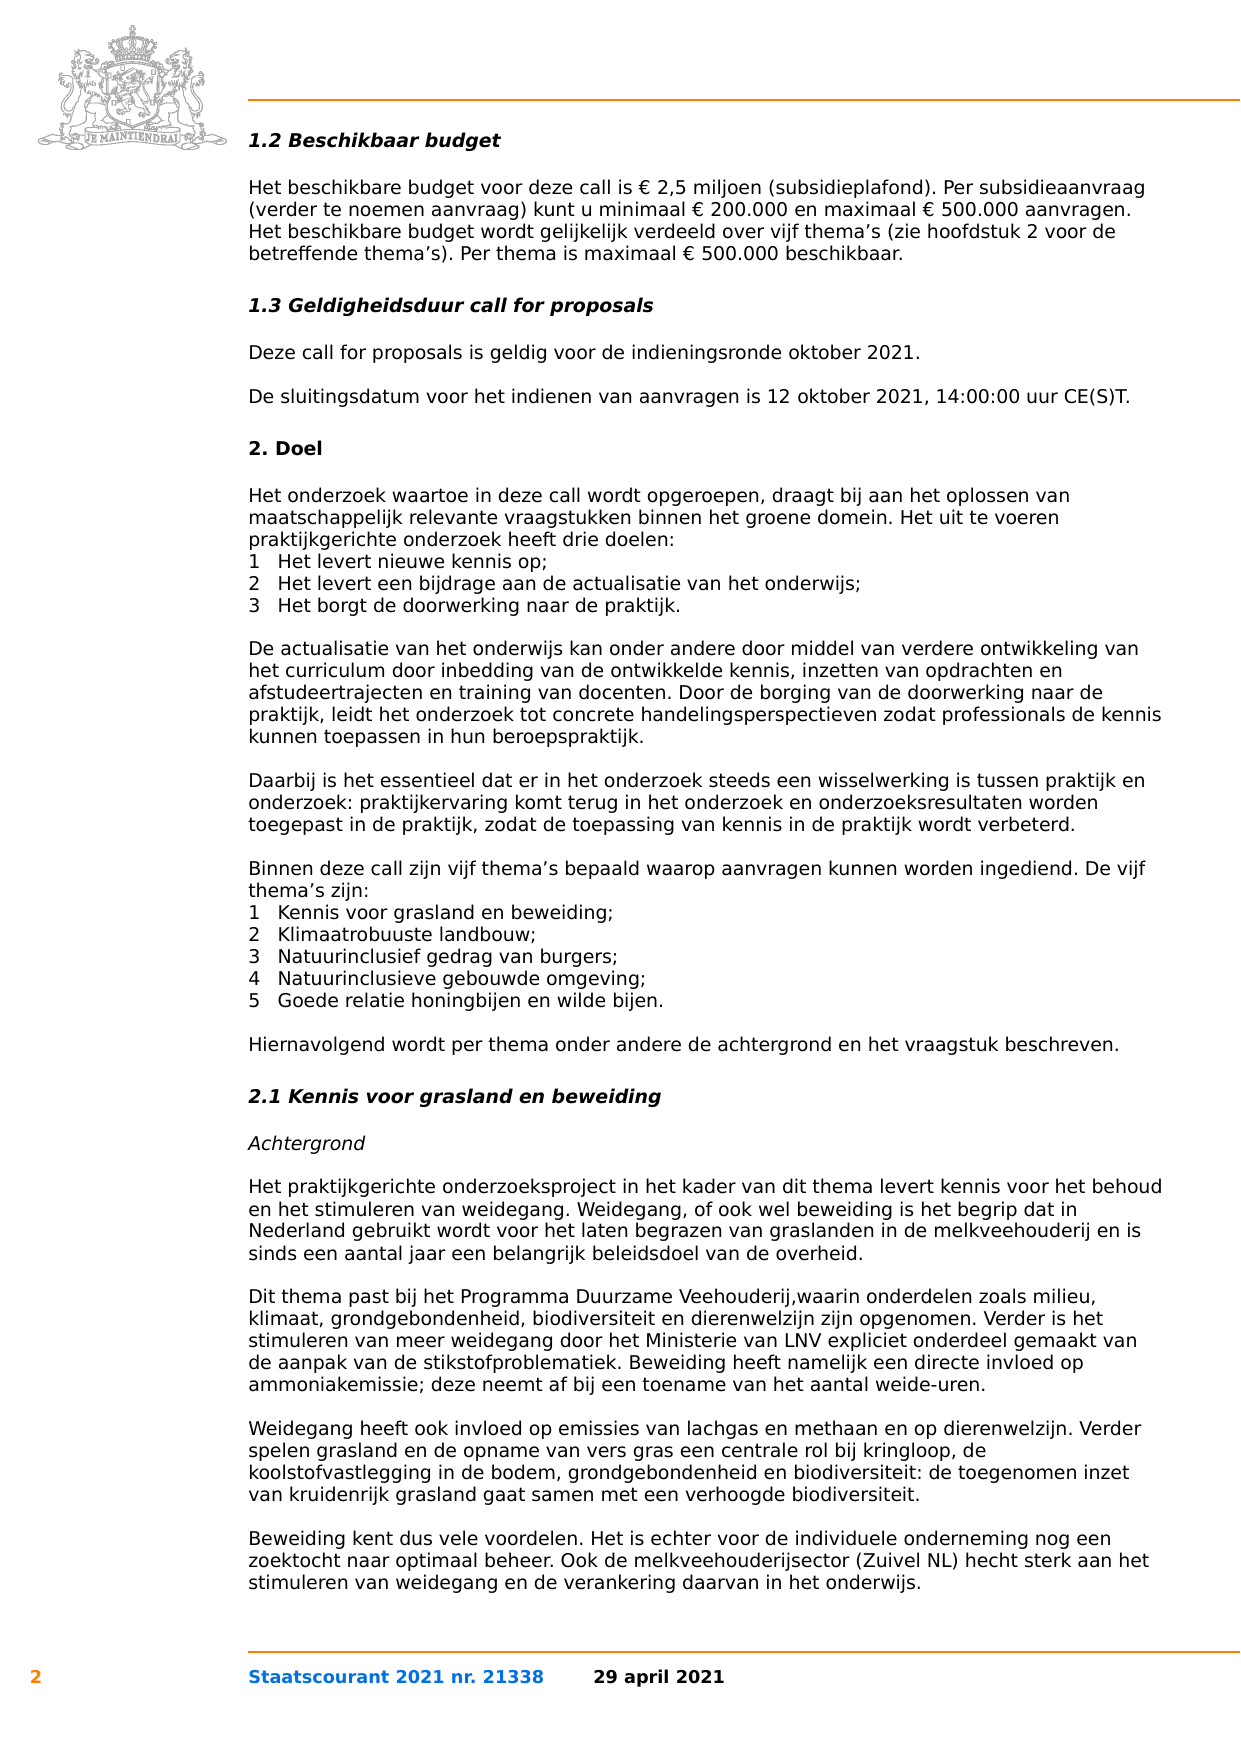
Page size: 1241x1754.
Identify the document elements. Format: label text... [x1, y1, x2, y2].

text Het beschikbare budget voor deze call is € 2,5 miljoen (subsidieplafond). Per subsidieaanvraag (verder te noemen aanvraag) kunt u minimaal € 200.000 en maximaal € 500.000 aanvragen. Het beschikbare budget wordt gelijkelijk verdeeld over vijf thema’s (zie hoofdstuk 2 voor de betreffende thema’s). Per thema is maximaal € 500.000 beschikbaar. [248, 177, 1163, 265]
text 3 Het borgt de doorwerking naar de praktijk. [248, 594, 1163, 616]
text Beweiding kent dus vele voordelen. Het is echter voor de individuele onderneming nog een zoektocht naar optimaal beheer. Ook de melkveehouderijsector (Zuivel NL) hecht sterk aan het stimuleren van weidegang en de verankering daarvan in het onderwijs. [248, 1528, 1163, 1594]
text Het onderzoek waartoe in deze call wordt opgeroepen, draagt bij aan het oplossen van maatschappelijk relevante vraagstukken binnen het groene domein. Het uit te voeren praktijkgerichte onderzoek heeft drie doelen: [248, 484, 1163, 551]
text 5 Goede relatie honingbijen en wilde bijen. [248, 990, 1163, 1012]
text Weidegang heeft ook invloed op emissies van lachgas en methaan en op dierenwelzijn. Verder spelen grasland en de opname van vers gras een centrale rol bij kringloop, de koolstofvastlegging in de bodem, grondgebondenheid en biodiversiteit: de toegenomen inzet van kruidenrijk grasland gaat samen met een verhoogde biodiversiteit. [248, 1418, 1163, 1506]
text 3 Natuurinclusief gedrag van burgers; [248, 946, 1163, 968]
text 2 Klimaatrobuuste landbouw; [248, 924, 1163, 946]
text De actualisatie van het onderwijs kan onder andere door middel van verdere ontwikkeling van het curriculum door inbedding van de ontwikkelde kennis, inzetten van opdrachten en afstudeertrajecten en training van docenten. Door de borging van de doorwerking naar de praktijk, leidt het onderzoek tot concrete handelingsperspectieven zodat professionals de kennis kunnen toepassen in hun beroepspraktijk. [248, 638, 1163, 748]
subtitle Achtergrond [248, 1133, 1163, 1154]
text 1 Kennis voor grasland en beweiding; [248, 902, 1163, 924]
text Deze call for proposals is geldig voor de indieningsronde oktober 2021. [248, 342, 1163, 364]
picture [38, 25, 227, 150]
subtitle 2. Doel [248, 438, 1163, 459]
text Binnen deze call zijn vijf thema’s bepaald waarop aanvragen kunnen worden ingediend. De vijf thema’s zijn: [248, 858, 1163, 902]
text Dit thema past bij het Programma Duurzame Veehouderij,waarin onderdelen zoals milieu, klimaat, grondgebondenheid, biodiversiteit en dierenwelzijn zijn opgenomen. Verder is het stimuleren van meer weidegang door het Ministerie van LNV expliciet onderdeel gemaakt van de aanpak van de stikstofproblematiek. Beweiding heeft namelijk een directe invloed op ammoniakemissie; deze neemt af bij een toename van het aantal weide-uren. [248, 1286, 1163, 1396]
subtitle 2.1 Kennis voor grasland en beweiding [248, 1086, 1163, 1108]
text Het praktijkgerichte onderzoeksproject in het kader van dit thema levert kennis voor het behoud en het stimuleren van weidegang. Weidegang, of ook wel beweiding is het begrip dat in Nederland gebruikt wordt voor het laten begrazen van graslanden in de melkveehouderij en is sinds een aantal jaar een belangrijk beleidsdoel van de overheid. [248, 1176, 1163, 1264]
subtitle 1.3 Geldigheidsduur call for proposals [248, 295, 1163, 317]
text De sluitingsdatum voor het indienen van aanvragen is 12 oktober 2021, 14:00:00 uur CE(S)T. [248, 386, 1163, 408]
text Daarbij is het essentieel dat er in het onderzoek steeds een wisselwerking is tussen praktijk en onderzoek: praktijkervaring komt terug in het onderzoek en onderzoeksresultaten worden toegepast in de praktijk, zodat de toepassing van kennis in de praktijk wordt verbeterd. [248, 770, 1163, 836]
subtitle 1.2 Beschikbaar budget [248, 130, 1163, 152]
text 4 Natuurinclusieve gebouwde omgeving; [248, 968, 1163, 990]
text 1 Het levert nieuwe kennis op; [248, 551, 1163, 572]
text 2 Het levert een bijdrage aan de actualisatie van het onderwijs; [248, 572, 1163, 594]
text Hiernavolgend wordt per thema onder andere de achtergrond en het vraagstuk beschreven. [248, 1034, 1163, 1056]
